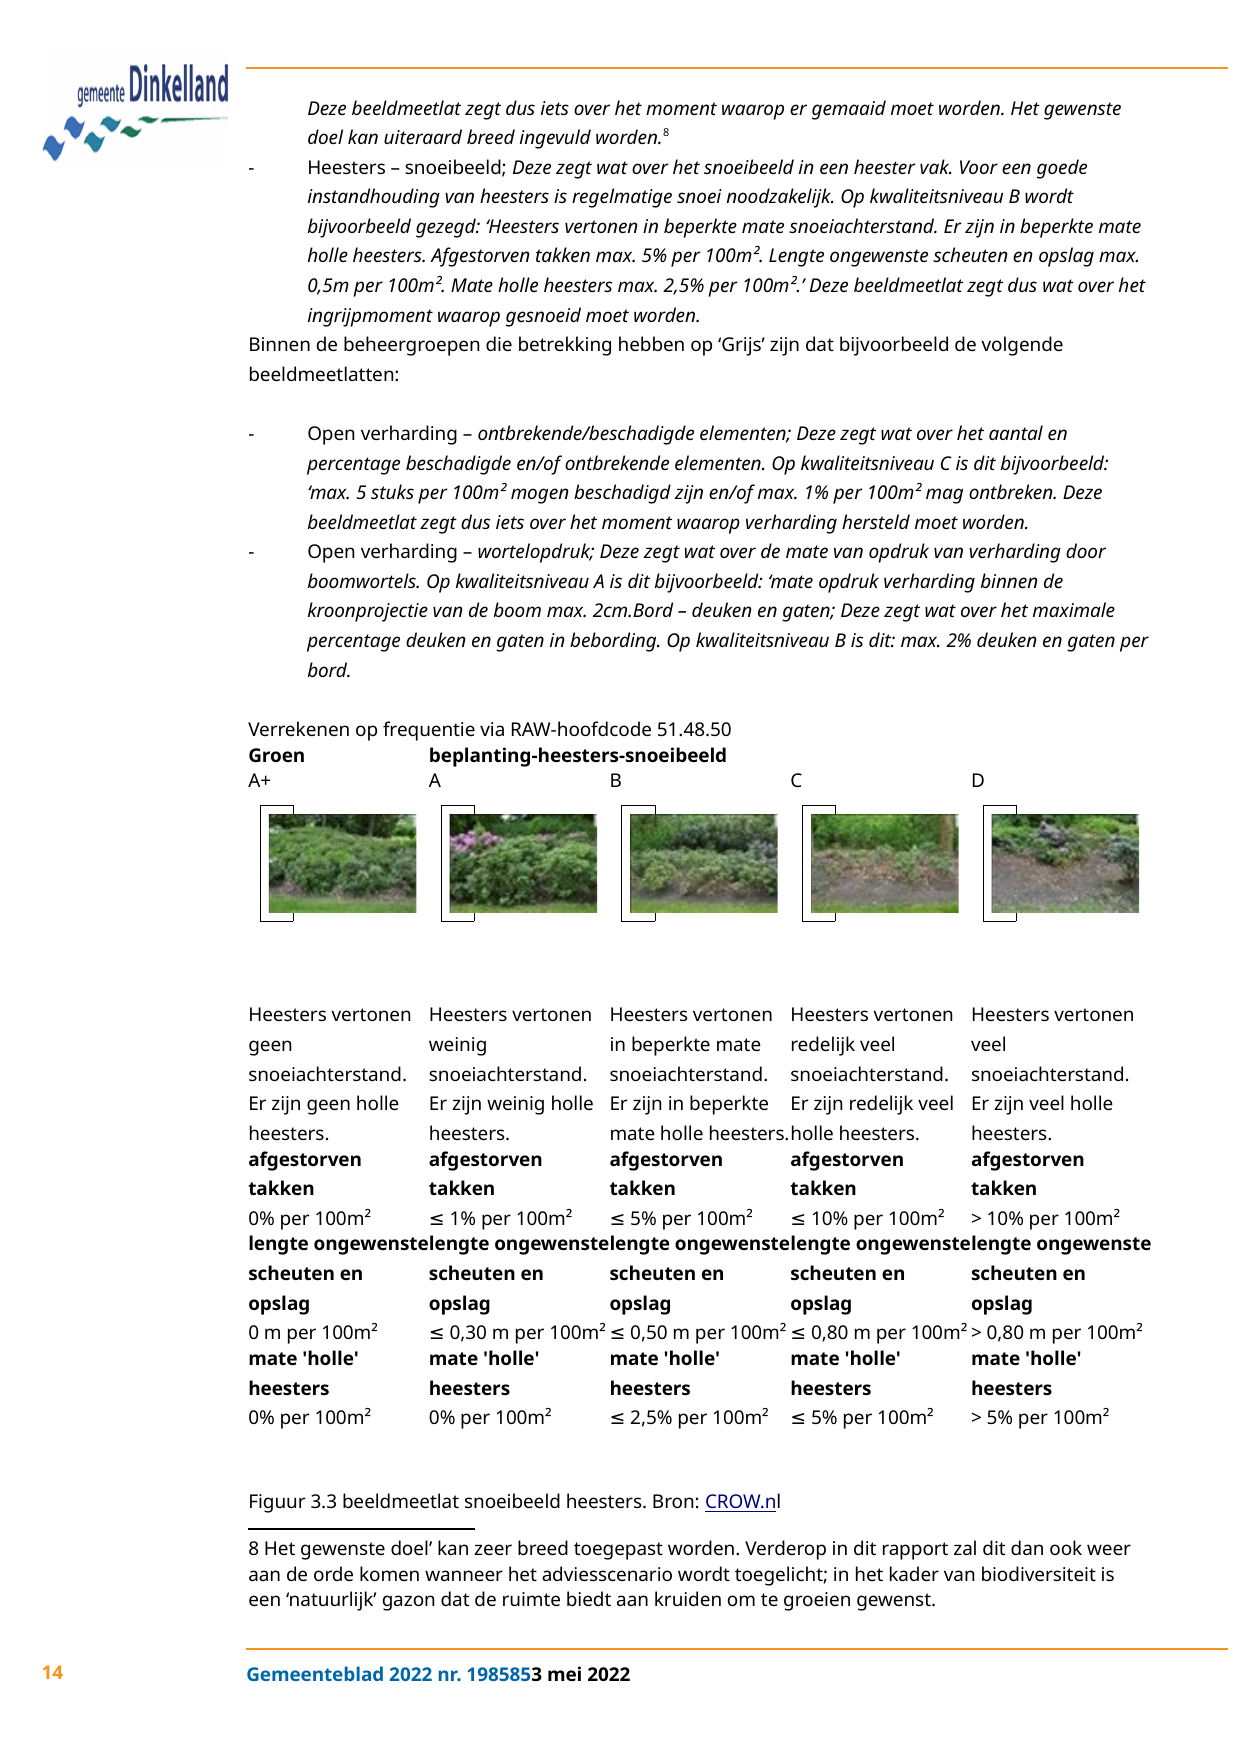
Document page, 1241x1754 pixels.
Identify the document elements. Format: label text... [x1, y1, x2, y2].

table_cell [609, 1430, 790, 1456]
table_header Figuur 3.3 beeldmeetlat snoeibeeld heesters. Bron: CROW.nl [248, 1489, 1152, 1514]
table_cell mate 'holle' heesters > 5% per 100m² [971, 1345, 1152, 1430]
table_cell lengte ongewenste scheuten en opslag > 0,80 m per 100m² [971, 1231, 1152, 1345]
picture [811, 814, 959, 913]
table_cell afgestorven takken > 10% per 100m² [971, 1146, 1152, 1231]
table_cell lengte ongewenste scheuten en opslag ≤ 0,80 m per 100m² [790, 1231, 971, 1345]
picture [41, 47, 231, 172]
table_cell [248, 1430, 429, 1456]
text Binnen de beheergroepen die betrekking hebben op ‘Grijs’ zijn dat bijvoorbeeld de volgende beeldmeetlatten: [248, 331, 1152, 387]
table_cell mate 'holle' heesters ≤ 2,5% per 100m² [609, 1345, 790, 1430]
table_cell Heesters vertonen geen snoeiachterstand. Er zijn geen holle heesters. [248, 793, 429, 1146]
picture [268, 814, 417, 913]
table_cell [790, 1430, 971, 1456]
table_cell [429, 1430, 609, 1456]
table_cell mate 'holle' heesters 0% per 100m² [429, 1345, 609, 1430]
table_cell D [971, 768, 1152, 793]
table_cell afgestorven takken ≤ 10% per 100m² [790, 1146, 971, 1231]
table_cell lengte ongewenste scheuten en opslag ≤ 0,30 m per 100m² [429, 1231, 609, 1345]
table_cell Heesters vertonen in beperkte mate snoeiachterstand. Er zijn in beperkte mate holle heesters. [609, 793, 790, 1146]
table_cell A [429, 768, 609, 793]
table_cell beplanting-heesters-snoeibeeld [429, 742, 1152, 768]
picture [991, 814, 1140, 913]
table_cell lengte ongewenste scheuten en opslag 0 m per 100m² [248, 1231, 429, 1345]
list Open verharding – wortelopdruk; Deze zegt wat over de mate van opdruk van verharding door boomwortels. Op kwaliteitsniveau A is dit bijvoorbeeld: ‘mate opdruk verharding binnen de kroonprojectie van de boom max. 2cm.Bord – deuken en gaten; Deze zegt wat over het maximale percentage deuken en gaten in bebording. Op kwaliteitsniveau B is dit: max. 2% deuken en gaten per bord. [248, 538, 1152, 683]
list Heesters – snoeibeeld; Deze zegt wat over het snoeibeeld in een heester vak. Voor een goede instandhouding van heesters is regelmatige snoei noodzakelijk. Op kwaliteitsniveau B wordt bijvoorbeeld gezegd: ‘Heesters vertonen in beperkte mate snoeiachterstand. Er zijn in beperkte mate holle heesters. Afgestorven takken max. 5% per 100m². Lengte ongewenste scheuten en opslag max. 0,5m per 100m². Mate holle heesters max. 2,5% per 100m².’ Deze beeldmeetlat zegt dus wat over het ingrijpmoment waarop gesnoeid moet worden. [248, 154, 1152, 328]
table_cell mate 'holle' heesters ≤ 5% per 100m² [790, 1345, 971, 1430]
table_cell Heesters vertonen veel snoeiachterstand. Er zijn veel holle heesters. [971, 793, 1152, 1146]
table_cell B [609, 768, 790, 793]
list Het gewenste doel’ kan zeer breed toegepast worden. Verderop in dit rapport zal dit dan ook weer aan de orde komen wanneer het adviesscenario wordt toegelicht; in het kader van biodiversiteit is een ‘natuurlijk’ gazon dat de ruimte biedt aan kruiden om te groeien gewenst. [248, 1535, 1152, 1612]
list Deze beeldmeetlat zegt dus iets over het moment waarop er gemaaid moet worden. Het gewenste doel kan uiteraard breed ingevuld worden. [248, 95, 1152, 150]
table_cell afgestorven takken ≤ 1% per 100m² [429, 1146, 609, 1231]
table_cell Groen [248, 742, 429, 768]
table_header Verrekenen op frequentie via RAW-hoofdcode 51.48.50 [248, 716, 1152, 742]
table_cell A+ [248, 768, 429, 793]
table_cell [971, 1430, 1152, 1456]
table_cell C [790, 768, 971, 793]
table_cell Heesters vertonen weinig snoeiachterstand. Er zijn weinig holle heesters. [429, 793, 609, 1146]
picture [630, 814, 778, 913]
list Open verharding – ontbrekende/beschadigde elementen; Deze zegt wat over het aantal en percentage beschadigde en/of ontbrekende elementen. Op kwaliteitsniveau C is dit bijvoorbeeld: ‘max. 5 stuks per 100m² mogen beschadigd zijn en/of max. 1% per 100m² mag ontbreken. Deze beeldmeetlat zegt dus iets over het moment waarop verharding hersteld moet worden. [248, 420, 1152, 535]
table_cell mate 'holle' heesters 0% per 100m² [248, 1345, 429, 1430]
table_cell afgestorven takken ≤ 5% per 100m² [609, 1146, 790, 1231]
table_cell lengte ongewenste scheuten en opslag ≤ 0,50 m per 100m² [609, 1231, 790, 1345]
picture [449, 814, 598, 913]
table_cell afgestorven takken 0% per 100m² [248, 1146, 429, 1231]
table_cell Heesters vertonen redelijk veel snoeiachterstand. Er zijn redelijk veel holle heesters. [790, 793, 971, 1146]
